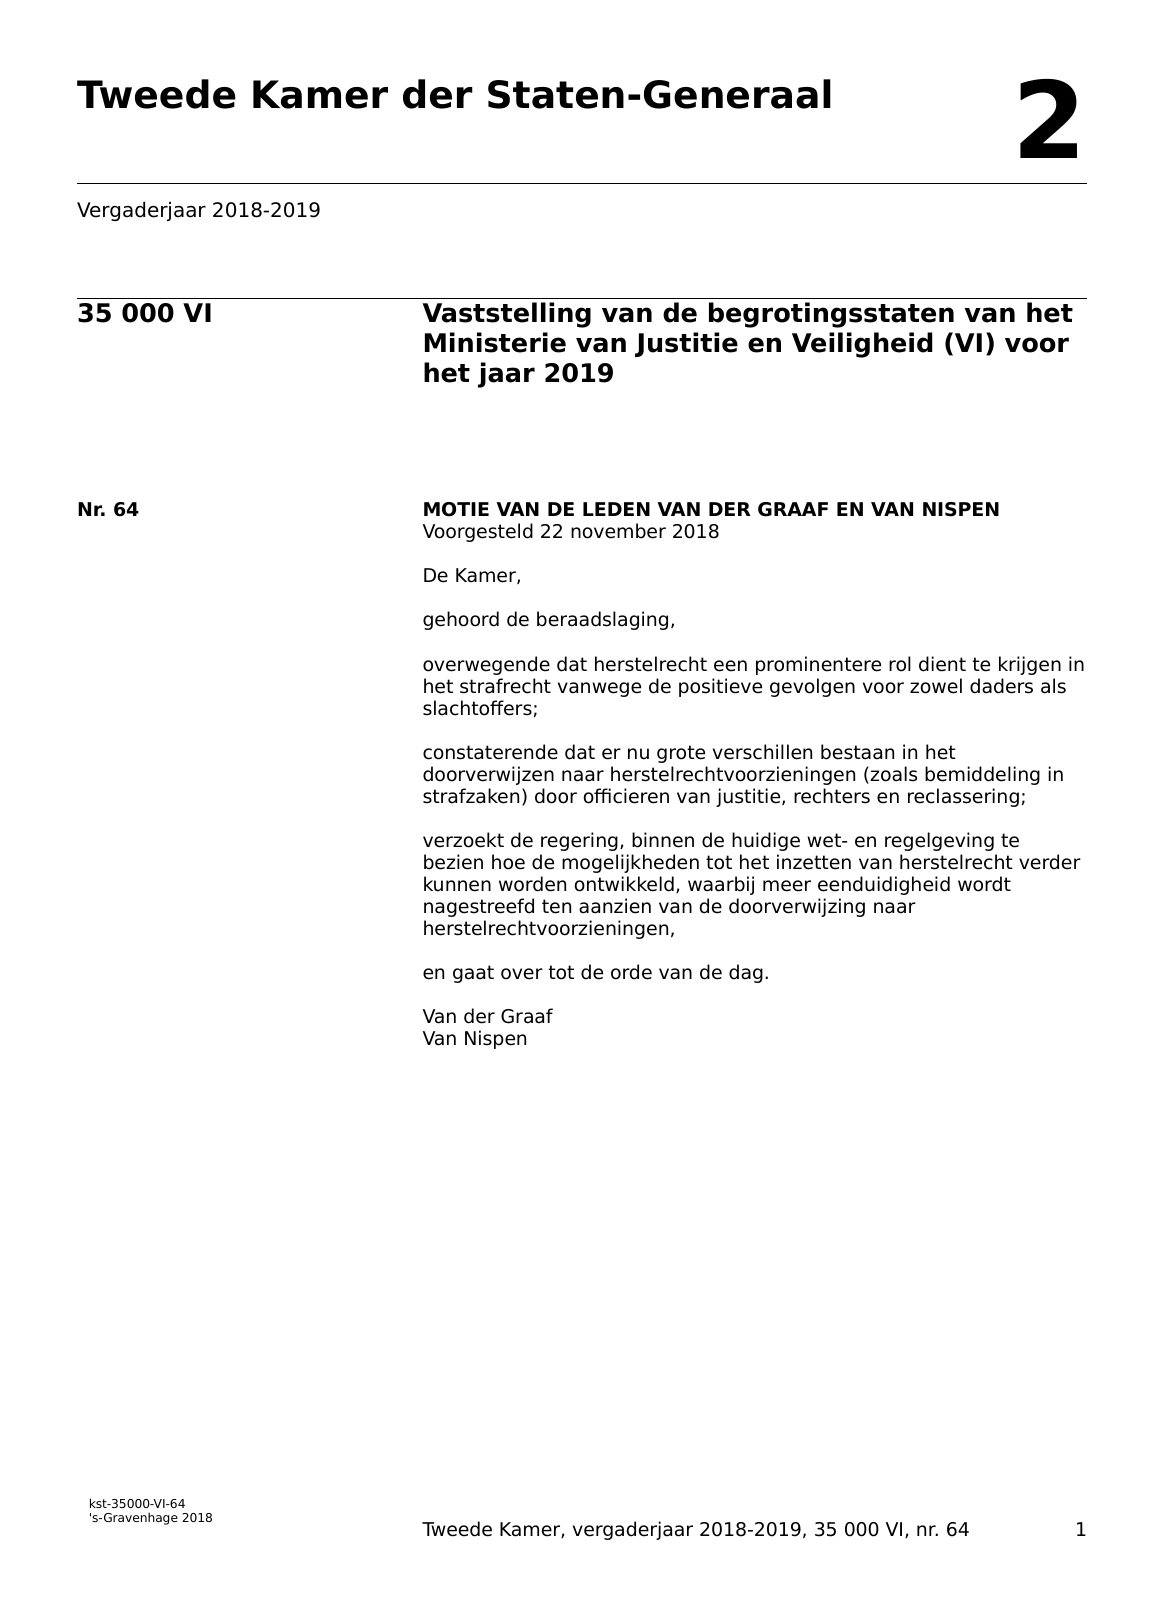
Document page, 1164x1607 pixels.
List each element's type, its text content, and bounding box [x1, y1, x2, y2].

text kst-35000-VI-64 [88, 1497, 323, 1511]
text Van Nispen [422, 1028, 1087, 1050]
table_cell Vergaderjaar 2018-2019 [77, 184, 1087, 298]
table_header 2 [886, 59, 1087, 183]
subtitle 35 000 VI Vaststelling van de begrotingsstaten van het Ministerie van Justitie en Veiligheid (VI) voor het jaar 2019 [77, 299, 1087, 388]
text 's-Gravenhage 2018 [88, 1511, 323, 1525]
text gehoord de beraadslaging, [422, 609, 1087, 631]
table_header Tweede Kamer der Staten-Generaal [77, 59, 886, 183]
text Voorgesteld 22 november 2018 [422, 521, 1087, 543]
text constaterende dat er nu grote verschillen bestaan in het doorverwijzen naar herstelrechtvoorzieningen (zoals bemiddeling in strafzaken) door officieren van justitie, rechters en reclassering; [422, 742, 1087, 808]
subtitle Nr. 64 MOTIE VAN DE LEDEN VAN DER GRAAF EN VAN NISPEN [77, 499, 1087, 521]
text De Kamer, [422, 565, 1087, 587]
text Van der Graaf [422, 1006, 1087, 1028]
text verzoekt de regering, binnen de huidige wet- en regelgeving te bezien hoe de mogelijkheden tot het inzetten van herstelrecht verder kunnen worden ontwikkeld, waarbij meer eenduidigheid wordt nagestreefd ten aanzien van de doorverwijzing naar herstelrechtvoorzieningen, [422, 830, 1087, 940]
text en gaat over tot de orde van de dag. [422, 962, 1087, 984]
text overwegende dat herstelrecht een prominentere rol dient te krijgen in het strafrecht vanwege de positieve gevolgen voor zowel daders als slachtoffers; [422, 653, 1087, 719]
